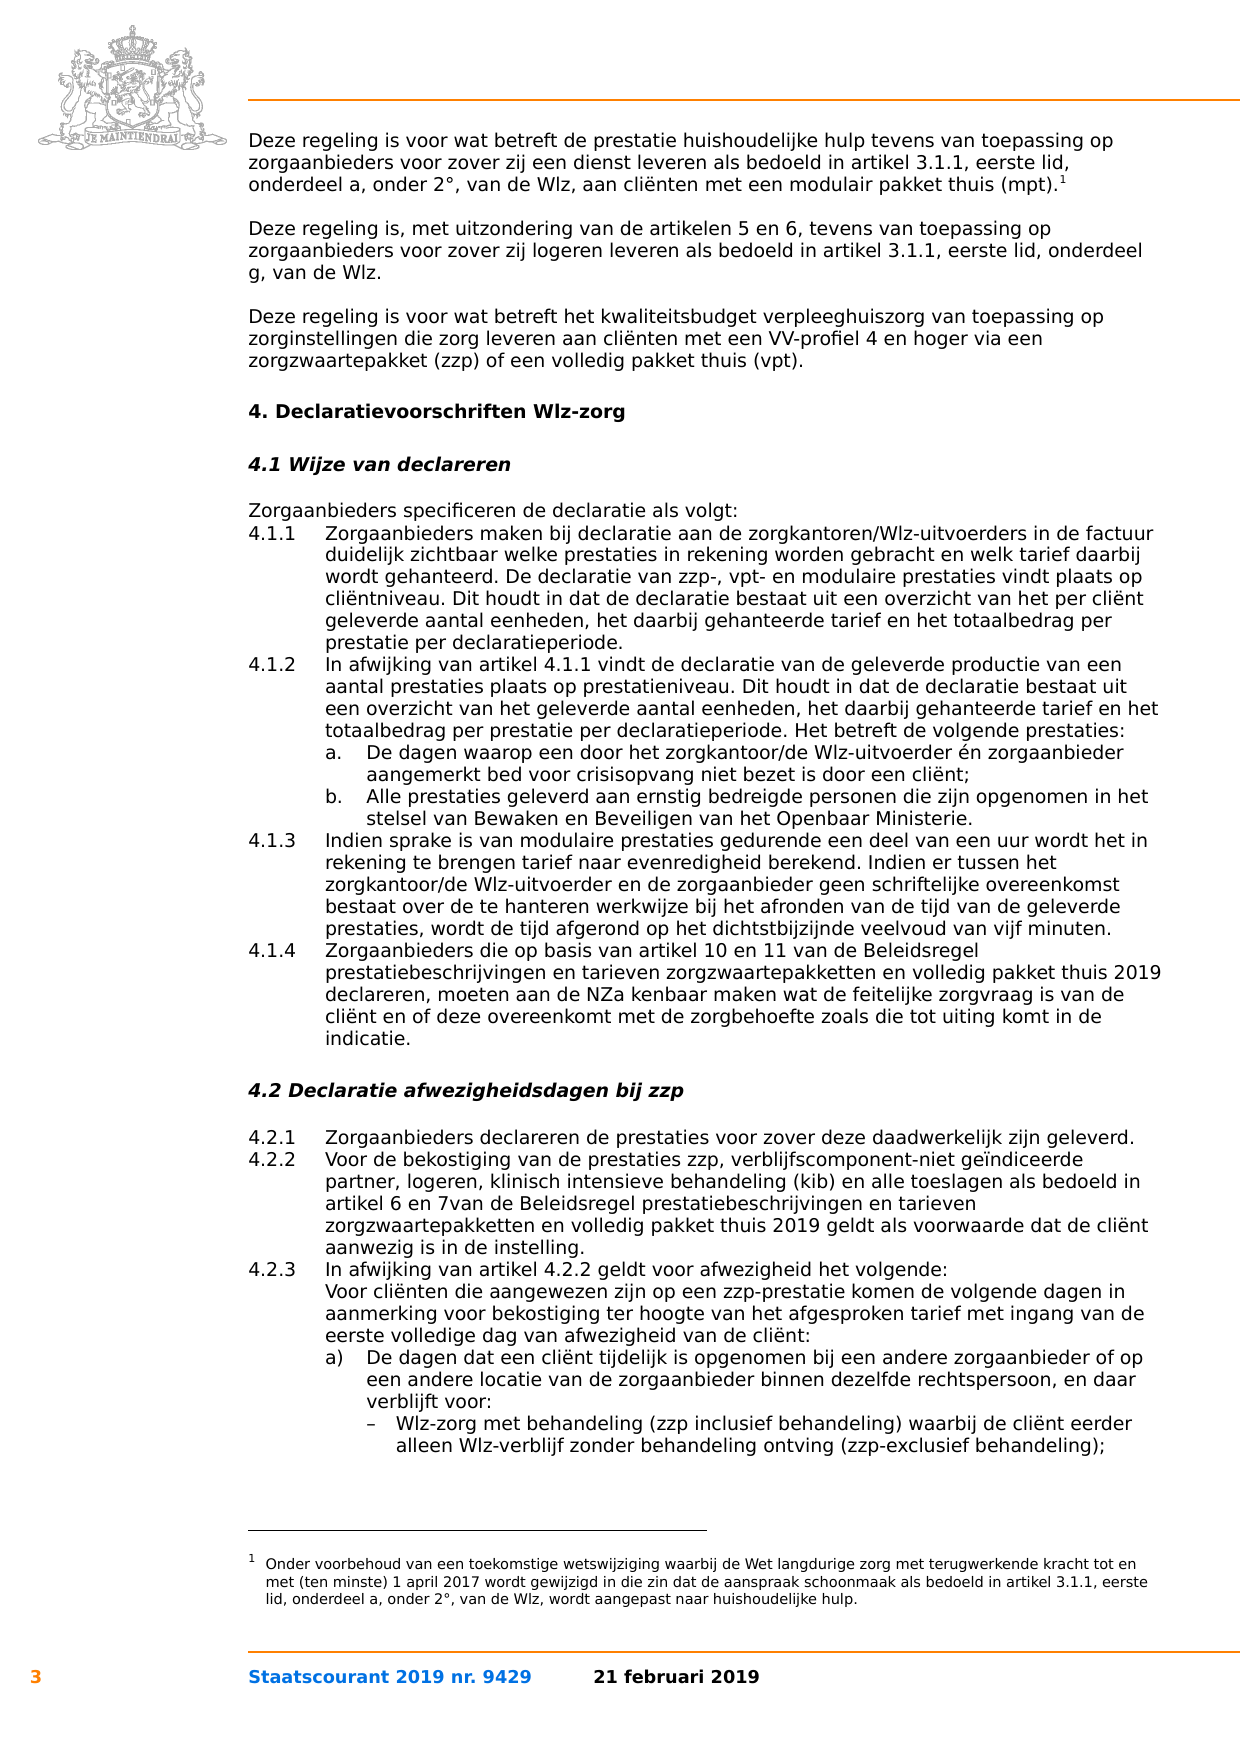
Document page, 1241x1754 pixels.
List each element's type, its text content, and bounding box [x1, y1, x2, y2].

text 4.1.1 Zorgaanbieders maken bij declaratie aan de zorgkantoren/Wlz-uitvoerders in de factuur duidelijk zichtbaar welke prestaties in rekening worden gebracht en welk tarief daarbij wordt gehanteerd. De declaratie van zzp-, vpt- en modulaire prestaties vindt plaats op cliëntniveau. Dit houdt in dat de declaratie bestaat uit een overzicht van het per cliënt geleverde aantal eenheden, het daarbij gehanteerde tarief en het totaalbedrag per prestatie per declaratieperiode. [248, 522, 1163, 654]
subtitle 4. Declaratievoorschriften Wlz-zorg [248, 401, 1163, 423]
text a) De dagen dat een cliënt tijdelijk is opgenomen bij een andere zorgaanbieder of op een andere locatie van de zorgaanbieder binnen dezelfde rechtspersoon, en daar verblijft voor: [325, 1347, 1163, 1413]
subtitle 4.1 Wijze van declareren [248, 453, 1163, 475]
text Deze regeling is, met uitzondering van de artikelen 5 en 6, tevens van toepassing op zorgaanbieders voor zover zij logeren leveren als bedoeld in artikel 3.1.1, eerste lid, onderdeel g, van de Wlz. [248, 218, 1163, 284]
text – Wlz-zorg met behandeling (zzp inclusief behandeling) waarbij de cliënt eerder alleen Wlz-verblijf zonder behandeling ontving (zzp-exclusief behandeling); [366, 1413, 1163, 1457]
subtitle 4.2 Declaratie afwezigheidsdagen bij zzp [248, 1080, 1163, 1102]
text Zorgaanbieders specificeren de declaratie als volgt: [248, 500, 1163, 522]
text 4.1.3 Indien sprake is van modulaire prestaties gedurende een deel van een uur wordt het in rekening te brengen tarief naar evenredigheid berekend. Indien er tussen het zorgkantoor/de Wlz-uitvoerder en de zorgaanbieder geen schriftelijke overeenkomst bestaat over de te hanteren werkwijze bij het afronden van de tijd van de geleverde prestaties, wordt de tijd afgerond op het dichtstbijzijnde veelvoud van vijf minuten. [248, 830, 1163, 940]
text Deze regeling is voor wat betreft het kwaliteitsbudget verpleeghuiszorg van toepassing op zorginstellingen die zorg leveren aan cliënten met een VV-profiel 4 en hoger via een zorgzwaartepakket (zzp) of een volledig pakket thuis (vpt). [248, 306, 1163, 371]
text Onder voorbehoud van een toekomstige wetswijziging waarbij de Wet langdurige zorg met terugwerkende kracht tot en met (ten minste) 1 april 2017 wordt gewijzigd in die zin dat de aanspraak schoonmaak als bedoeld in artikel 3.1.1, eerste lid, onderdeel a, onder 2°, van de Wlz, wordt aangepast naar huishoudelijke hulp. [248, 1552, 1163, 1608]
text Voor cliënten die aangewezen zijn op een zzp-prestatie komen de volgende dagen in aanmerking voor bekostiging ter hoogte van het afgesproken tarief met ingang van de eerste volledige dag van afwezigheid van de cliënt: [325, 1281, 1163, 1347]
text 4.1.4 Zorgaanbieders die op basis van artikel 10 en 11 van de Beleidsregel prestatiebeschrijvingen en tarieven zorgzwaartepakketten en volledig pakket thuis 2019 declareren, moeten aan de NZa kenbaar maken wat de feitelijke zorgvraag is van de cliënt en of deze overeenkomt met de zorgbehoefte zoals die tot uiting komt in de indicatie. [248, 940, 1163, 1050]
text a. De dagen waarop een door het zorgkantoor/de Wlz-uitvoerder én zorgaanbieder aangemerkt bed voor crisisopvang niet bezet is door een cliënt; [325, 742, 1163, 786]
text 4.2.3 In afwijking van artikel 4.2.2 geldt voor afwezigheid het volgende: [248, 1259, 1163, 1281]
picture [38, 25, 227, 150]
text 4.1.2 In afwijking van artikel 4.1.1 vindt de declaratie van de geleverde productie van een aantal prestaties plaats op prestatieniveau. Dit houdt in dat de declaratie bestaat uit een overzicht van het geleverde aantal eenheden, het daarbij gehanteerde tarief en het totaalbedrag per prestatie per declaratieperiode. Het betreft de volgende prestaties: [248, 654, 1163, 742]
text 4.2.1 Zorgaanbieders declareren de prestaties voor zover deze daadwerkelijk zijn geleverd. [248, 1127, 1163, 1149]
text b. Alle prestaties geleverd aan ernstig bedreigde personen die zijn opgenomen in het stelsel van Bewaken en Beveiligen van het Openbaar Ministerie. [325, 786, 1163, 830]
text 4.2.2 Voor de bekostiging van de prestaties zzp, verblijfscomponent-niet geïndiceerde partner, logeren, klinisch intensieve behandeling (kib) en alle toeslagen als bedoeld in artikel 6 en 7van de Beleidsregel prestatiebeschrijvingen en tarieven zorgzwaartepakketten en volledig pakket thuis 2019 geldt als voorwaarde dat de cliënt aanwezig is in de instelling. [248, 1149, 1163, 1259]
text Deze regeling is voor wat betreft de prestatie huishoudelijke hulp tevens van toepassing op zorgaanbieders voor zover zij een dienst leveren als bedoeld in artikel 3.1.1, eerste lid, onderdeel a, onder 2°, van de Wlz, aan cliënten met een modulair pakket thuis (mpt). [248, 130, 1163, 196]
